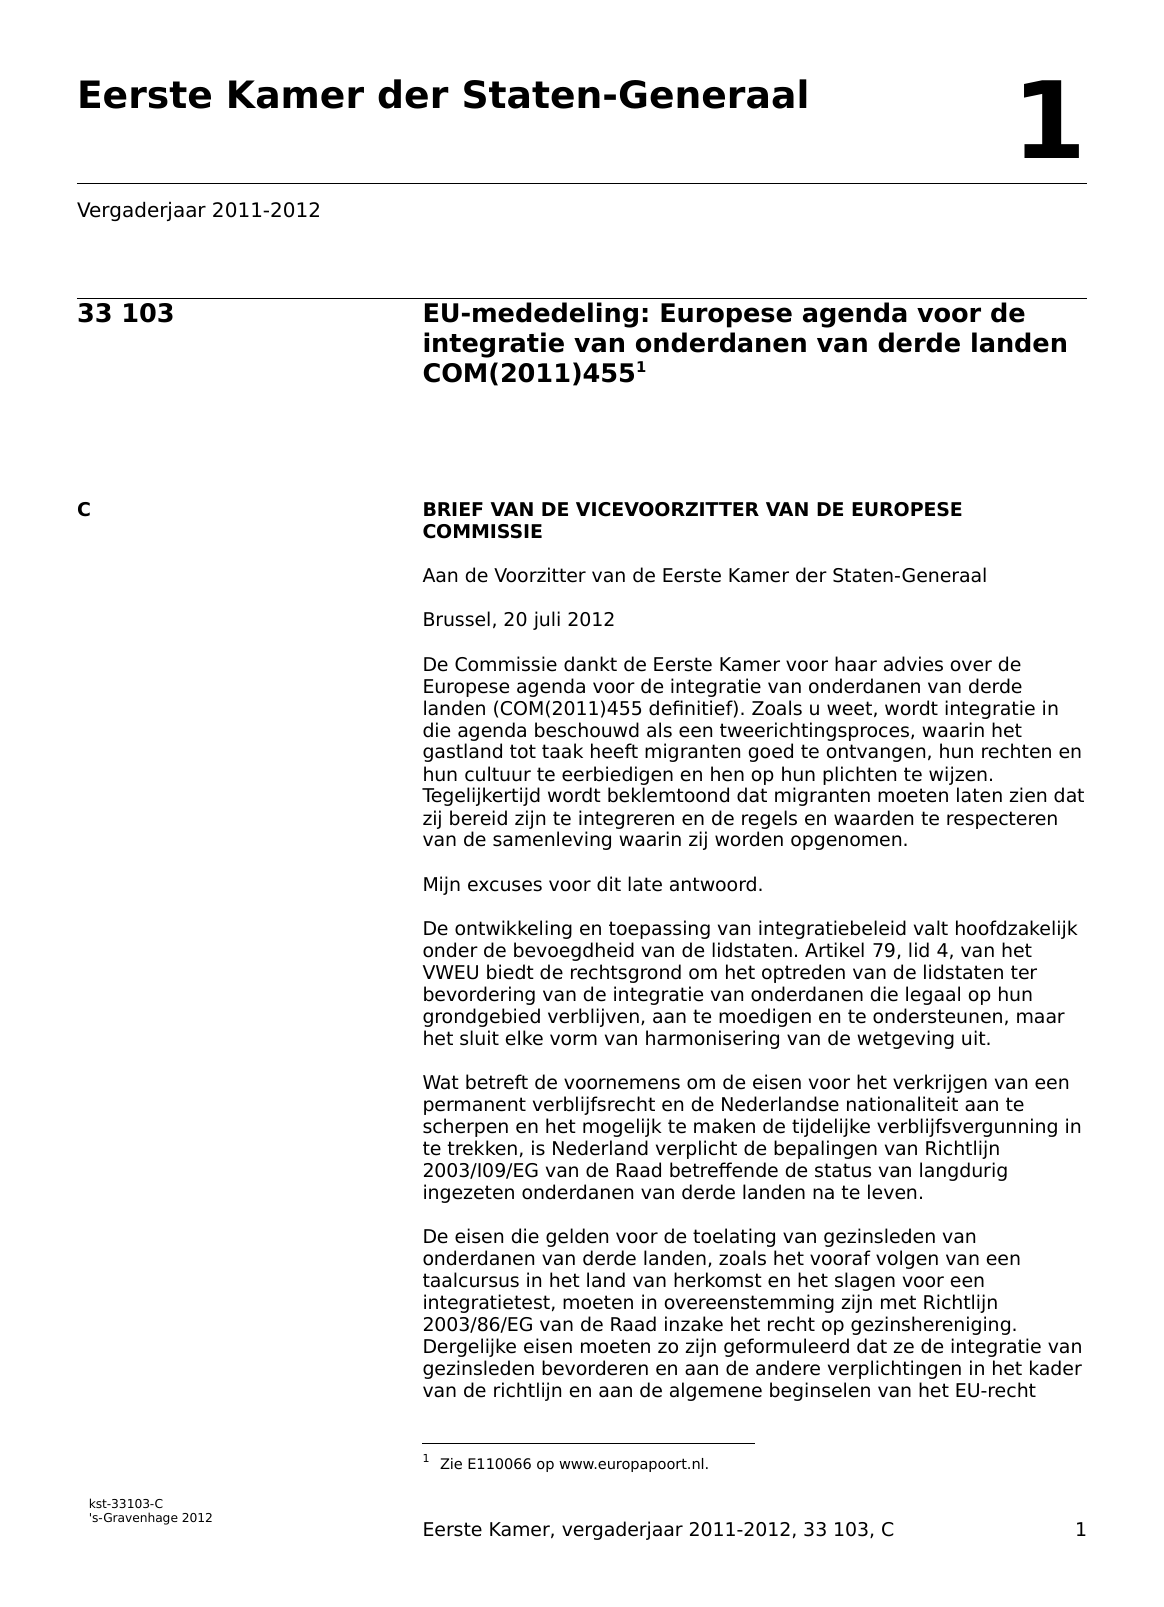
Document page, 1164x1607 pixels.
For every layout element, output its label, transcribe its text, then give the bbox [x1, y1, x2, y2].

text Brussel, 20 juli 2012 [422, 609, 1087, 631]
table_header Eerste Kamer der Staten-Generaal [77, 59, 886, 183]
text Zie E110066 op www.europapoort.nl. [422, 1452, 1087, 1474]
subtitle C BRIEF VAN DE VICEVOORZITTER VAN DE EUROPESE COMMISSIE [77, 499, 1087, 543]
text De Commissie dankt de Eerste Kamer voor haar advies over de Europese agenda voor de integratie van onderdanen van derde landen (COM(2011)455 definitief). Zoals u weet, wordt integratie in die agenda beschouwd als een tweerichtingsproces, waarin het gastland tot taak heeft migranten goed te ontvangen, hun rechten en hun cultuur te eerbiedigen en hen op hun plichten te wijzen. Tegelijkertijd wordt beklemtoond dat migranten moeten laten zien dat zij bereid zijn te integreren en de regels en waarden te respecteren van de samenleving waarin zij worden opgenomen. [422, 653, 1087, 851]
text Wat betreft de voornemens om de eisen voor het verkrijgen van een permanent verblijfsrecht en de Nederlandse nationaliteit aan te scherpen en het mogelijk te maken de tijdelijke verblijfsvergunning in te trekken, is Nederland verplicht de bepalingen van Richtlijn 2003/I09/EG van de Raad betreffende de status van langdurig ingezeten onderdanen van derde landen na te leven. [422, 1072, 1087, 1204]
table_header 1 [886, 59, 1087, 183]
text 's-Gravenhage 2012 [88, 1511, 323, 1525]
subtitle 33 103 EU-mededeling: Europese agenda voor de integratie van onderdanen van derde landen COM(2011)455 [77, 299, 1087, 388]
text De eisen die gelden voor de toelating van gezinsleden van onderdanen van derde landen, zoals het vooraf volgen van een taalcursus in het land van herkomst en het slagen voor een integratietest, moeten in overeenstemming zijn met Richtlijn 2003/86/EG van de Raad inzake het recht op gezinshereniging. Dergelijke eisen moeten zo zijn geformuleerd dat ze de integratie van gezinsleden bevorderen en aan de andere verplichtingen in het kader van de richtlijn en aan de algemene beginselen van het EU-recht [422, 1226, 1087, 1402]
text kst-33103-C [88, 1497, 323, 1511]
text De ontwikkeling en toepassing van integratiebeleid valt hoofdzakelijk onder de bevoegdheid van de lidstaten. Artikel 79, lid 4, van het VWEU biedt de rechtsgrond om het optreden van de lidstaten ter bevordering van de integratie van onderdanen die legaal op hun grondgebied verblijven, aan te moedigen en te ondersteunen, maar het sluit elke vorm van harmonisering van de wetgeving uit. [422, 918, 1087, 1049]
table_cell Vergaderjaar 2011-2012 [77, 184, 1087, 298]
text Mijn excuses voor dit late antwoord. [422, 873, 1087, 896]
text Aan de Voorzitter van de Eerste Kamer der Staten-Generaal [422, 565, 1087, 587]
